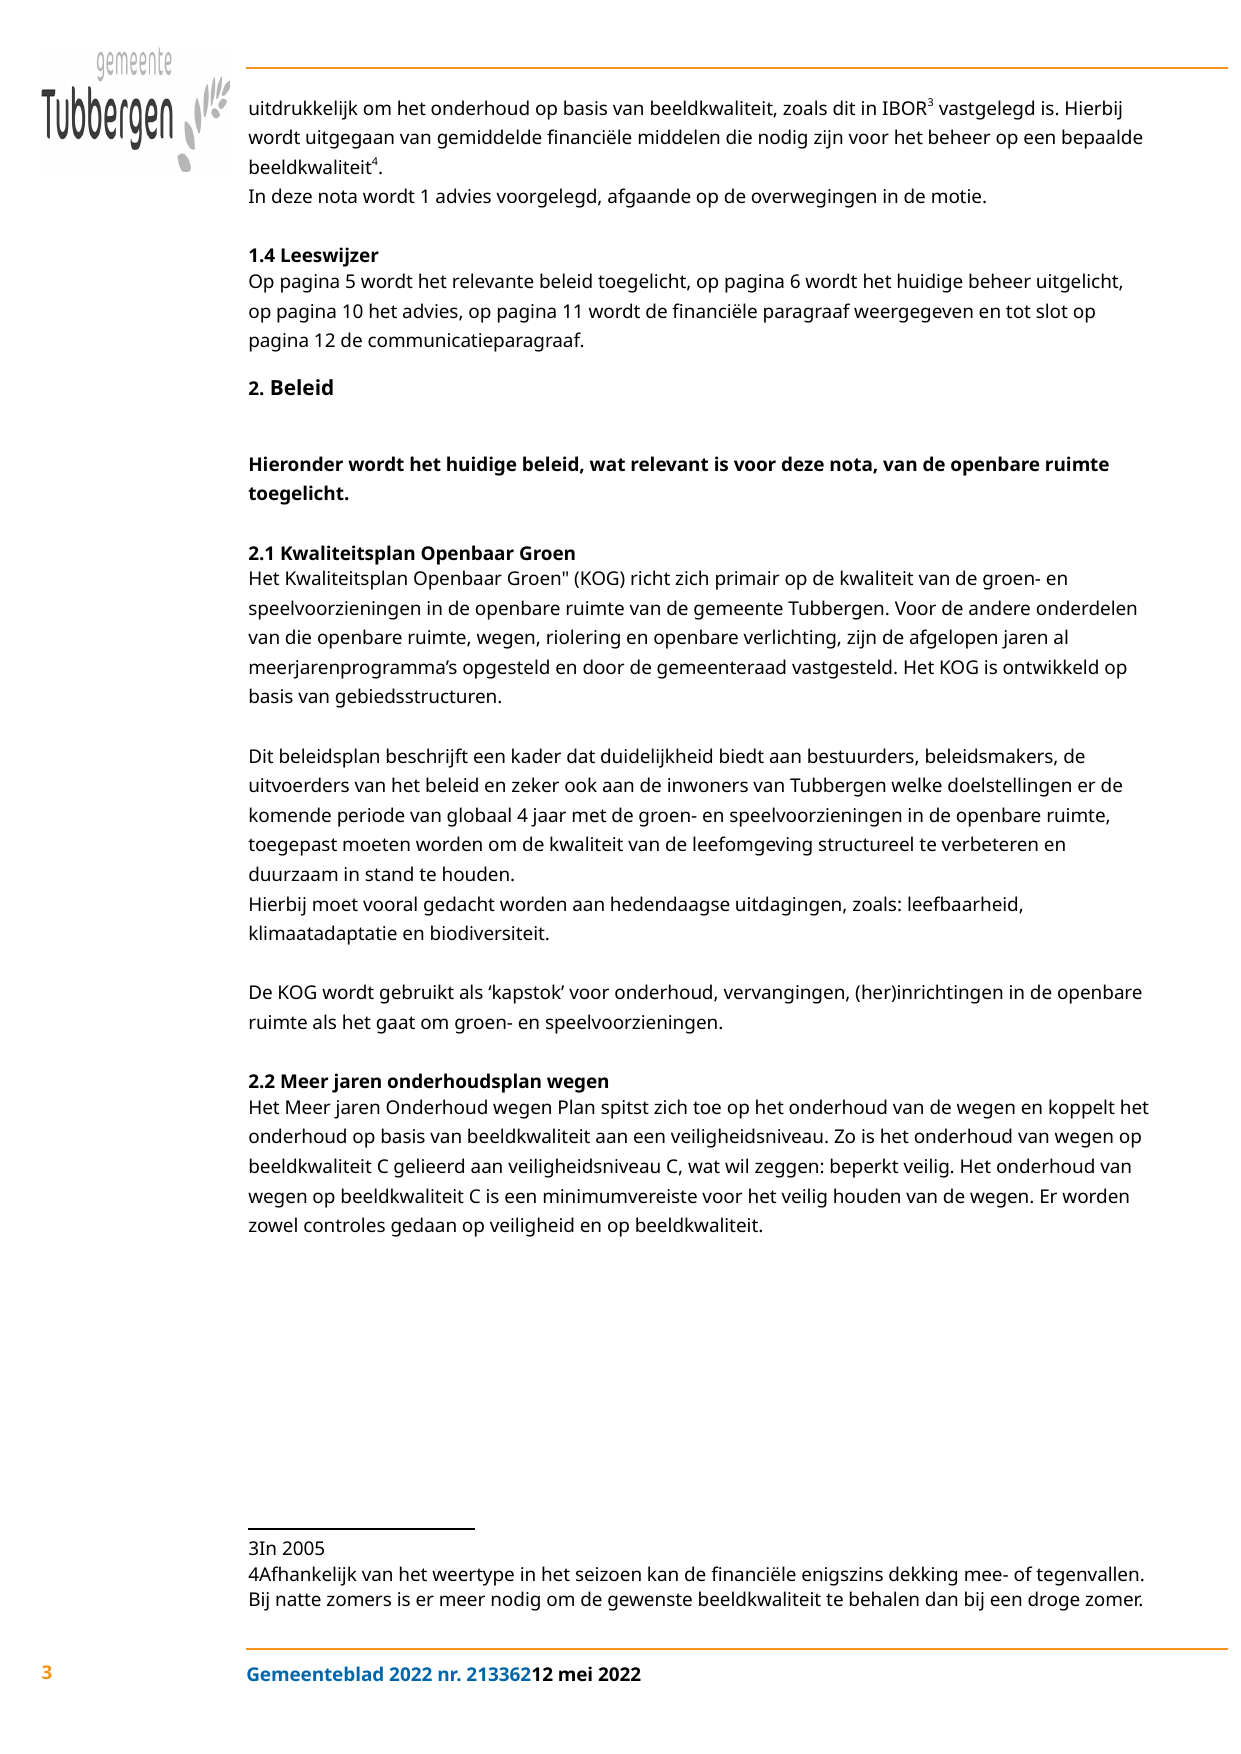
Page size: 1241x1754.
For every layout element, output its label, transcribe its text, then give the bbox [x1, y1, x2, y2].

text 2.2 Meer jaren onderhoudsplan wegen [248, 1068, 1152, 1094]
text uitdrukkelijk om het onderhoud op basis van beeldkwaliteit, zoals dit in IBOR vastgelegd is. Hierbij wordt uitgegaan van gemiddelde financiële middelen die nodig zijn voor het beheer op een bepaalde beeldkwaliteit. [248, 95, 1152, 180]
text Het Kwaliteitsplan Openbaar Groen" (KOG) richt zich primair op de kwaliteit van de groen- en speelvoorzieningen in de openbare ruimte van de gemeente Tubbergen. Voor de andere onderdelen van die openbare ruimte, wegen, riolering en openbare verlichting, zijn de afgelopen jaren al meerjarenprogramma’s opgesteld en door de gemeenteraad vastgesteld. Het KOG is ontwikkeld op basis van gebiedsstructuren. [248, 565, 1152, 709]
text De KOG wordt gebruikt als ‘kapstok’ voor onderhoud, vervangingen, (her)inrichtingen in de openbare ruimte als het gaat om groen- en speelvoorzieningen. [248, 979, 1152, 1035]
text 2. Beleid [248, 373, 1152, 402]
text In 2005 [248, 1535, 1152, 1561]
picture [41, 47, 231, 172]
text Het Meer jaren Onderhoud wegen Plan spitst zich toe op het onderhoud van de wegen en koppelt het onderhoud op basis van beeldkwaliteit aan een veiligheidsniveau. Zo is het onderhoud van wegen op beeldkwaliteit C gelieerd aan veiligheidsniveau C, wat wil zeggen: beperkt veilig. Het onderhoud van wegen op beeldkwaliteit C is een minimumvereiste voor het veilig houden van de wegen. Er worden zowel controles gedaan op veiligheid en op beeldkwaliteit. [248, 1094, 1152, 1238]
text Hieronder wordt het huidige beleid, wat relevant is voor deze nota, van de openbare ruimte toegelicht. [248, 451, 1152, 506]
text In deze nota wordt 1 advies voorgelegd, afgaande op de overwegingen in de motie. [248, 183, 1152, 209]
text Afhankelijk van het weertype in het seizoen kan de financiële enigszins dekking mee- of tegenvallen. Bij natte zomers is er meer nodig om de gewenste beeldkwaliteit te behalen dan bij een droge zomer. [248, 1561, 1152, 1612]
text Hierbij moet vooral gedacht worden aan hedendaagse uitdagingen, zoals: leefbaarheid, klimaatadaptatie en biodiversiteit. [248, 891, 1152, 946]
text 2.1 Kwaliteitsplan Openbaar Groen [248, 540, 1152, 565]
text Op pagina 5 wordt het relevante beleid toegelicht, op pagina 6 wordt het huidige beheer uitgelicht, op pagina 10 het advies, op pagina 11 wordt de financiële paragraaf weergegeven en tot slot op pagina 12 de communicatieparagraaf. [248, 268, 1152, 353]
text Dit beleidsplan beschrijft een kader dat duidelijkheid biedt aan bestuurders, beleidsmakers, de uitvoerders van het beleid en zeker ook aan de inwoners van Tubbergen welke doelstellingen er de komende periode van globaal 4 jaar met de groen- en speelvoorzieningen in de openbare ruimte, toegepast moeten worden om de kwaliteit van de leefomgeving structureel te verbeteren en duurzaam in stand te houden. [248, 743, 1152, 887]
text 1.4 Leeswijzer [248, 243, 1152, 268]
